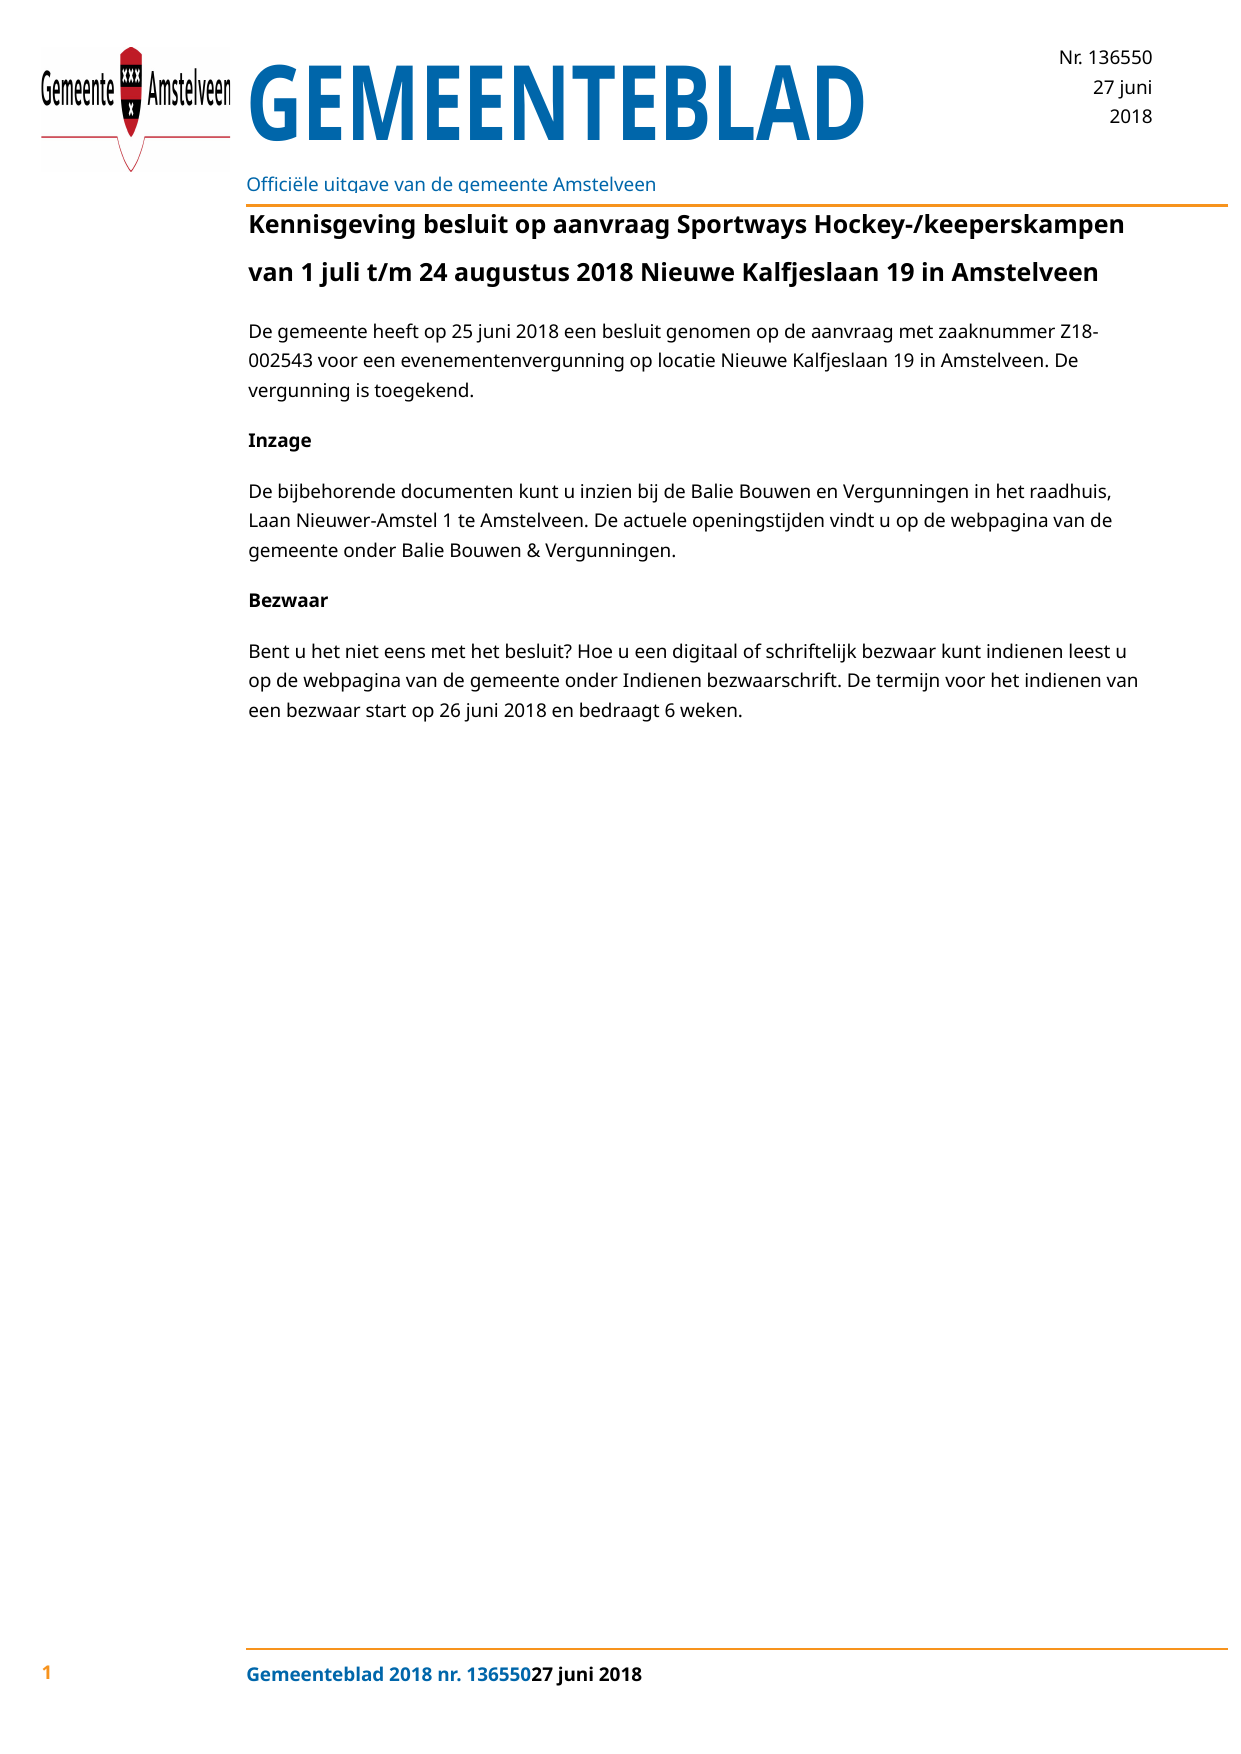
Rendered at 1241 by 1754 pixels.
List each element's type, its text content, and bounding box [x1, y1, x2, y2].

text Kennisgeving besluit op aanvraag Sportways Hockey-/keeperskampen van 1 juli t/m 24 augustus 2018 Nieuwe Kalfjeslaan 19 in Amstelveen [248, 207, 1152, 288]
text Bezwaar [248, 587, 1152, 613]
text Bent u het niet eens met het besluit? Hoe u een digitaal of schriftelijk bezwaar kunt indienen leest u op de webpagina van de gemeente onder Indienen bezwaarschrift. De termijn voor het indienen van een bezwaar start op 26 juni 2018 en bedraagt 6 weken. [248, 638, 1152, 723]
text Inzage [248, 427, 1152, 453]
text De bijbehorende documenten kunt u inzien bij de Balie Bouwen en Vergunningen in het raadhuis, Laan Nieuwer-Amstel 1 te Amstelveen. De actuele openingstijden vindt u op de webpagina van de gemeente onder Balie Bouwen & Vergunningen. [248, 478, 1152, 563]
picture [41, 47, 231, 172]
text De gemeente heeft op 25 juni 2018 een besluit genomen op de aanvraag met zaaknummer Z18-002543 voor een evenementenvergunning op locatie Nieuwe Kalfjeslaan 19 in Amstelveen. De vergunning is toegekend. [248, 318, 1152, 403]
